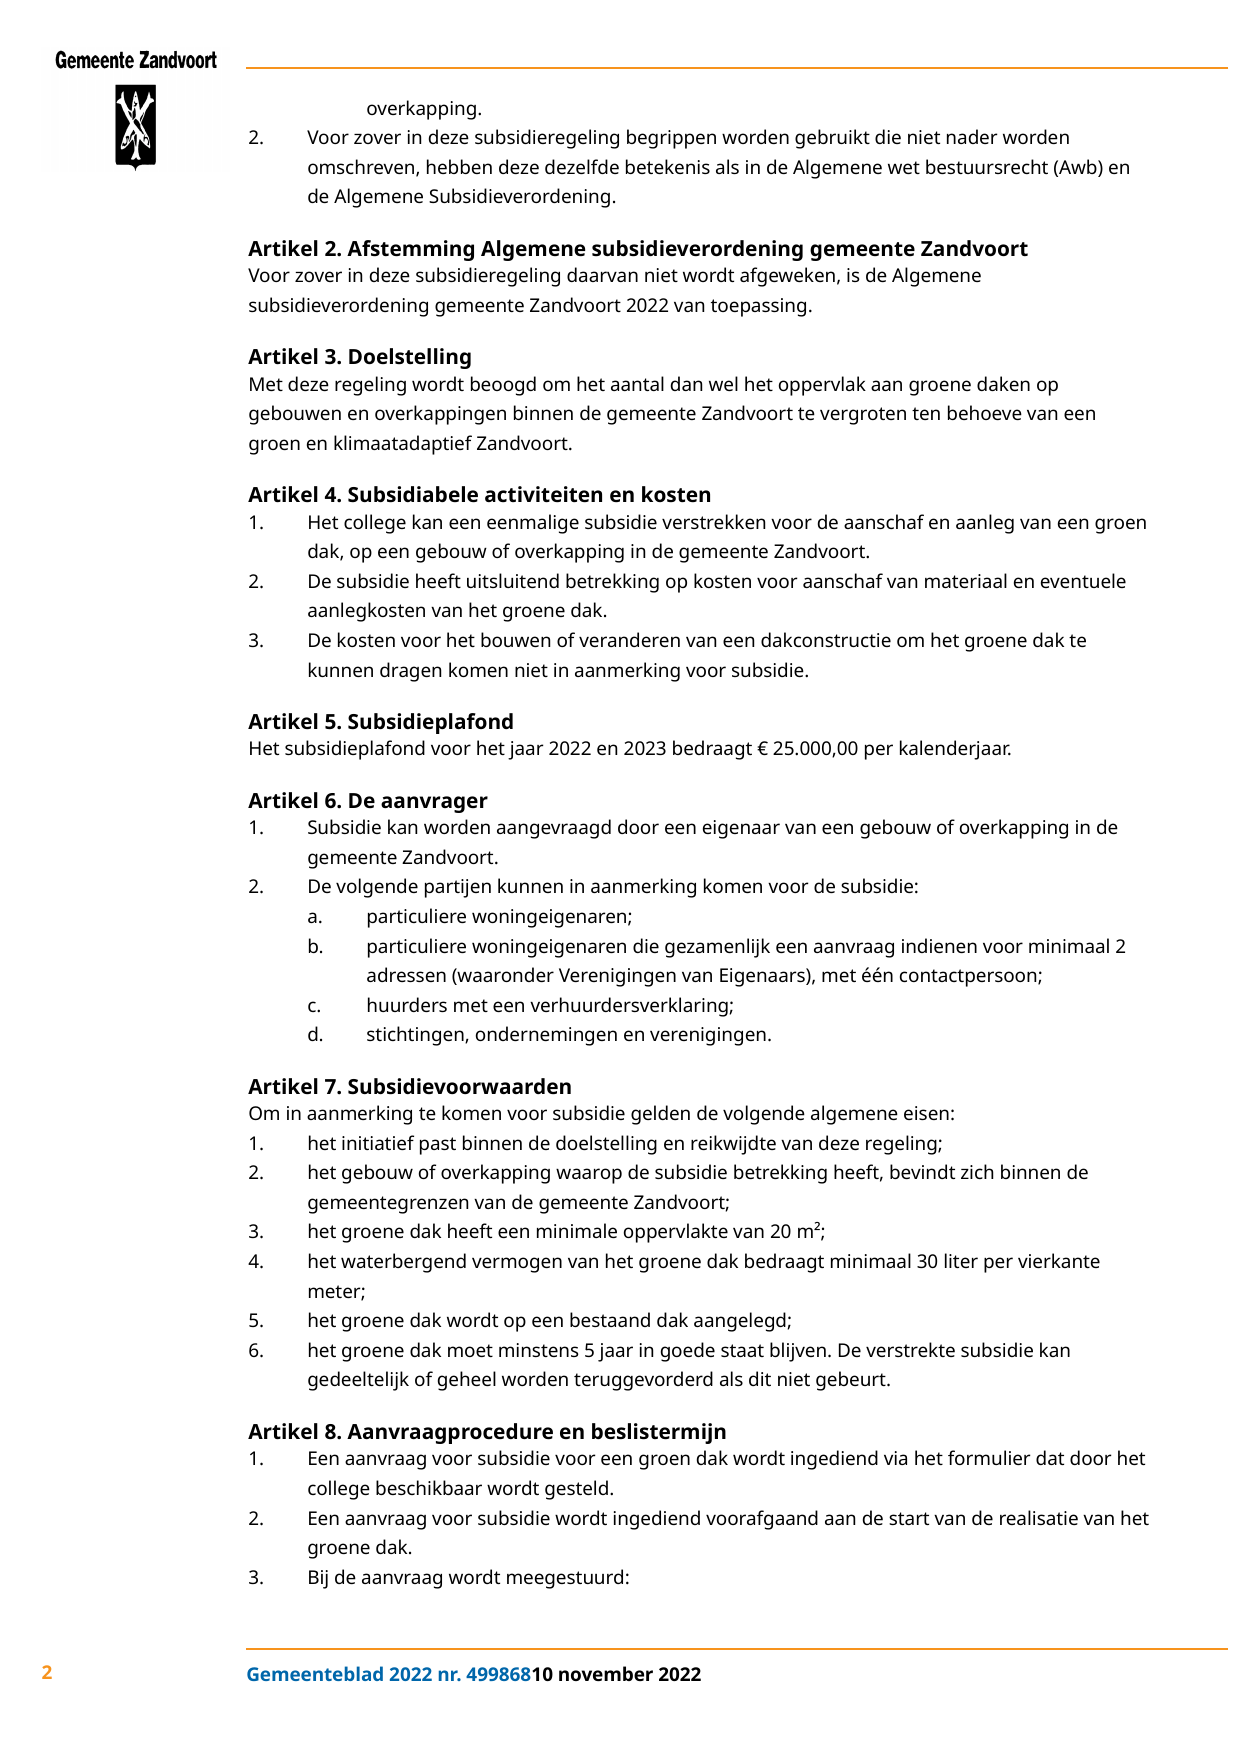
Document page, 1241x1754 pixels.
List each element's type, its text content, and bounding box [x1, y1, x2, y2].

list Subsidie kan worden aangevraagd door een eigenaar van een gebouw of overkapping in de gemeente Zandvoort. [248, 814, 1152, 870]
picture [41, 47, 231, 172]
list overkapping. [307, 95, 1152, 121]
text Artikel 7. Subsidievoorwaarden [248, 1072, 1152, 1100]
list stichtingen, ondernemingen en verenigingen. [307, 1022, 1152, 1047]
list De subsidie heeft uitsluitend betrekking op kosten voor aanschaf van materiaal en eventuele aanlegkosten van het groene dak. [248, 568, 1152, 623]
list particuliere woningeigenaren; [307, 903, 1152, 929]
list Voor zover in deze subsidieregeling begrippen worden gebruikt die niet nader worden omschreven, hebben deze dezelfde betekenis als in de Algemene wet bestuursrecht (Awb) en de Algemene Subsidieverordening. [248, 124, 1152, 209]
text Het subsidieplafond voor het jaar 2022 en 2023 bedraagt € 25.000,00 per kalenderjaar. [248, 736, 1152, 761]
list het waterbergend vermogen van het groene dak bedraagt minimaal 30 liter per vierkante meter; [248, 1248, 1152, 1304]
list Het college kan een eenmalige subsidie verstrekken voor de aanschaf en aanleg van een groen dak, op een gebouw of overkapping in de gemeente Zandvoort. [248, 509, 1152, 564]
list particuliere woningeigenaren die gezamenlijk een aanvraag indienen voor minimaal 2 adressen (waaronder Verenigingen van Eigenaars), met één contactpersoon; [307, 933, 1152, 988]
text Met deze regeling wordt beoogd om het aantal dan wel het oppervlak aan groene daken op gebouwen en overkappingen binnen de gemeente Zandvoort te vergroten ten behoeve van een groen en klimaatadaptief Zandvoort. [248, 371, 1152, 456]
text Artikel 5. Subsidieplafond [248, 707, 1152, 736]
list De kosten voor het bouwen of veranderen van een dakconstructie om het groene dak te kunnen dragen komen niet in aanmerking voor subsidie. [248, 627, 1152, 682]
list het gebouw of overkapping waarop de subsidie betrekking heeft, bevindt zich binnen de gemeentegrenzen van de gemeente Zandvoort; [248, 1159, 1152, 1215]
list Een aanvraag voor subsidie voor een groen dak wordt ingediend via het formulier dat door het college beschikbaar wordt gesteld. [248, 1446, 1152, 1501]
text Artikel 4. Subsidiabele activiteiten en kosten [248, 480, 1152, 509]
list het groene dak wordt op een bestaand dak aangelegd; [248, 1307, 1152, 1333]
text Artikel 3. Doelstelling [248, 342, 1152, 371]
text Artikel 6. De aanvrager [248, 786, 1152, 814]
text Artikel 2. Afstemming Algemene subsidieverordening gemeente Zandvoort [248, 234, 1152, 262]
list het groene dak heeft een minimale oppervlakte van 20 m²; [248, 1219, 1152, 1244]
list De volgende partijen kunnen in aanmerking komen voor de subsidie: [248, 874, 1152, 899]
list Een aanvraag voor subsidie wordt ingediend voorafgaand aan de start van de realisatie van het groene dak. [248, 1505, 1152, 1560]
text Artikel 8. Aanvraagprocedure en beslistermijn [248, 1417, 1152, 1446]
list het initiatief past binnen de doelstelling en reikwijdte van deze regeling; [248, 1130, 1152, 1156]
list het groene dak moet minstens 5 jaar in goede staat blijven. De verstrekte subsidie kan gedeeltelijk of geheel worden teruggevorderd als dit niet gebeurt. [248, 1337, 1152, 1392]
text Voor zover in deze subsidieregeling daarvan niet wordt afgeweken, is de Algemene subsidieverordening gemeente Zandvoort 2022 van toepassing. [248, 262, 1152, 318]
list Bij de aanvraag wordt meegestuurd: [248, 1564, 1152, 1589]
list huurders met een verhuurdersverklaring; [307, 992, 1152, 1018]
text Om in aanmerking te komen voor subsidie gelden de volgende algemene eisen: [248, 1100, 1152, 1126]
